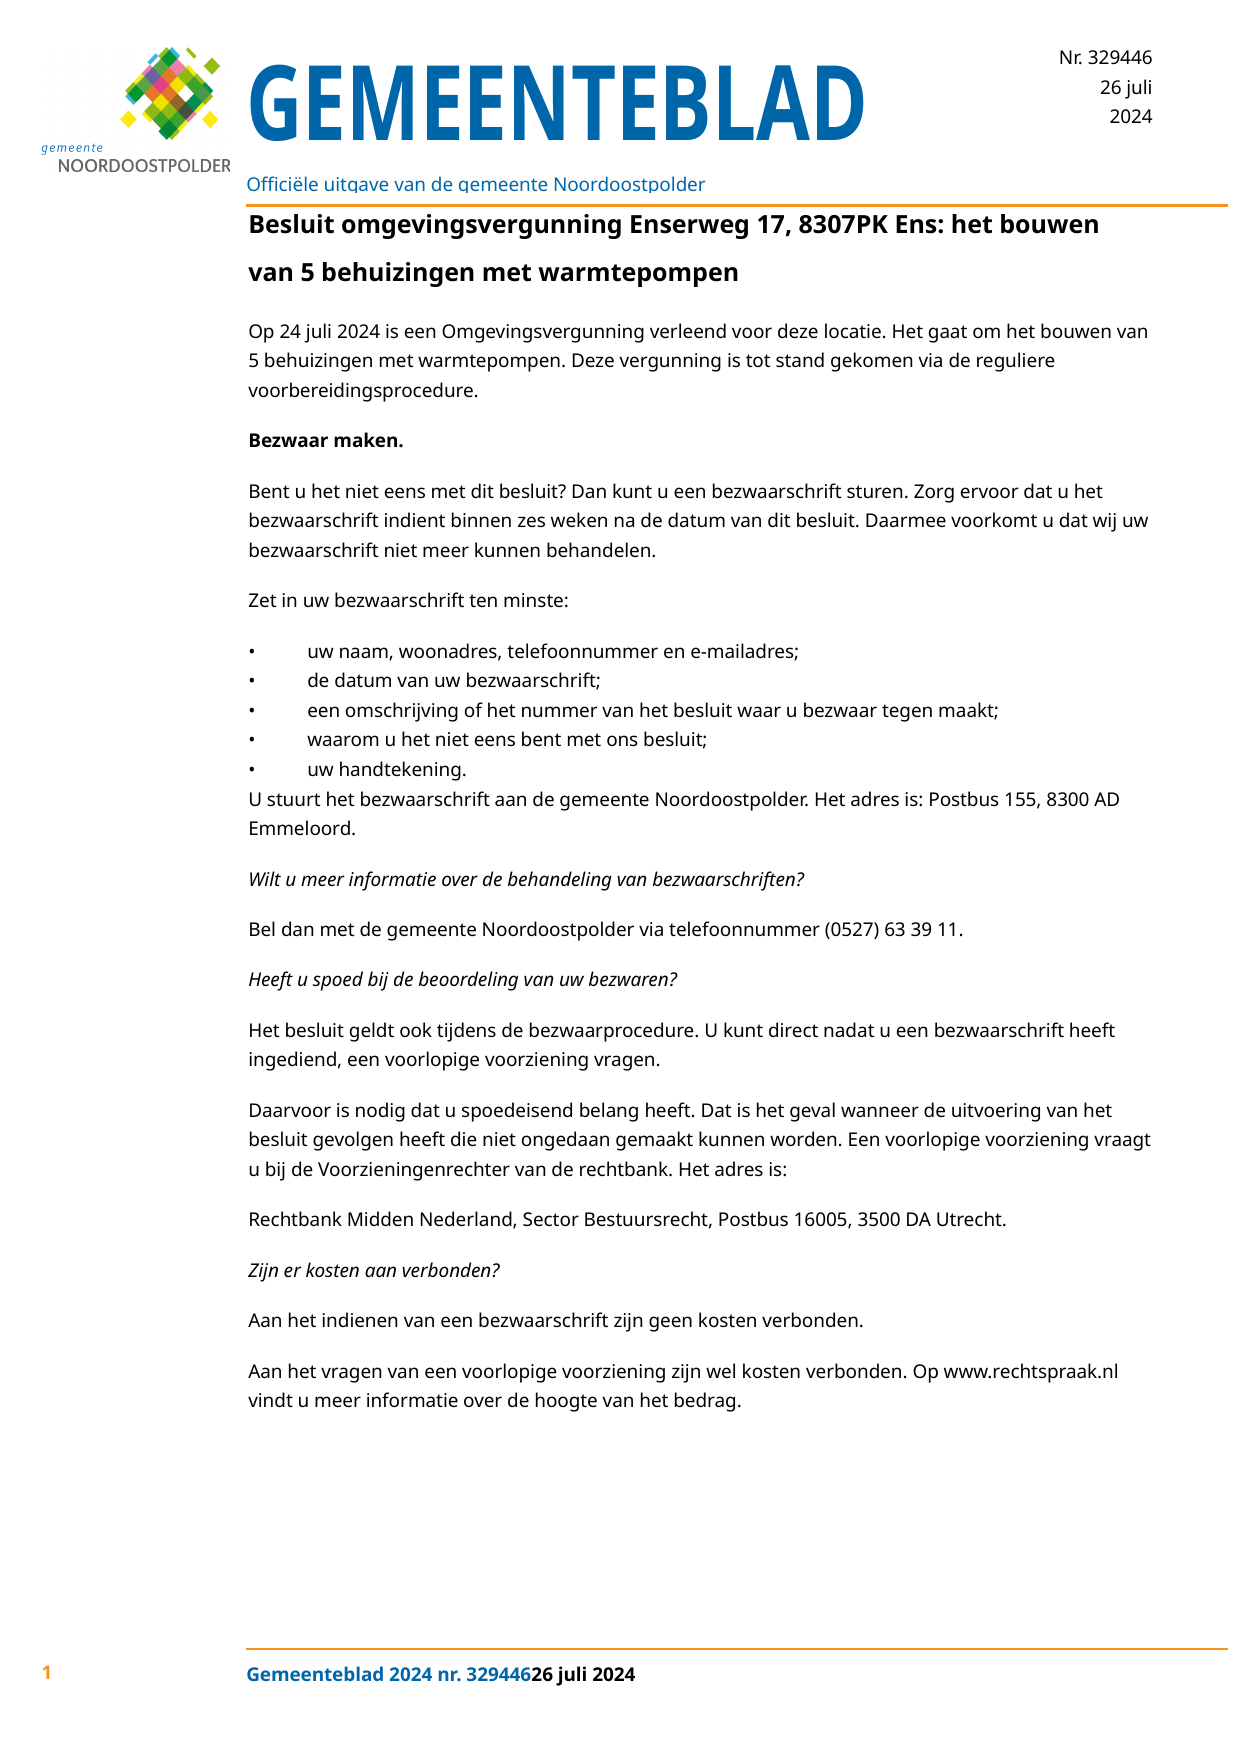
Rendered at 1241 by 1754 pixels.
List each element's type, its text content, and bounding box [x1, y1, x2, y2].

list een omschrijving of het nummer van het besluit waar u bezwaar tegen maakt; [248, 697, 1152, 723]
text Zijn er kosten aan verbonden? [248, 1257, 1152, 1283]
text Rechtbank Midden Nederland, Sector Bestuursrecht, Postbus 16005, 3500 DA Utrecht. [248, 1207, 1152, 1232]
text Aan het vragen van een voorlopige voorziening zijn wel kosten verbonden. Op www.rechtspraak.nl vindt u meer informatie over de hoogte van het bedrag. [248, 1358, 1152, 1413]
text Heeft u spoed bij de beoordeling van uw bezwaren? [248, 967, 1152, 992]
text Daarvoor is nodig dat u spoedeisend belang heeft. Dat is het geval wanneer de uitvoering van het besluit gevolgen heeft die niet ongedaan gemaakt kunnen worden. Een voorlopige voorziening vraagt u bij de Voorzieningenrechter van de rechtbank. Het adres is: [248, 1097, 1152, 1182]
list uw naam, woonadres, telefoonnummer en e-mailadres; [248, 638, 1152, 664]
text Besluit omgevingsvergunning Enserweg 17, 8307PK Ens: het bouwen van 5 behuizingen met warmtepompen [248, 207, 1152, 288]
text Aan het indienen van een bezwaarschrift zijn geen kosten verbonden. [248, 1307, 1152, 1333]
list de datum van uw bezwaarschrift; [248, 667, 1152, 693]
text Zet in uw bezwaarschrift ten minste: [248, 587, 1152, 613]
text Bezwaar maken. [248, 427, 1152, 453]
text Bel dan met de gemeente Noordoostpolder via telefoonnummer (0527) 63 39 11. [248, 916, 1152, 942]
list waarom u het niet eens bent met ons besluit; [248, 727, 1152, 752]
text Bent u het niet eens met dit besluit? Dan kunt u een bezwaarschrift sturen. Zorg ervoor dat u het bezwaarschrift indient binnen zes weken na de datum van dit besluit. Daarmee voorkomt u dat wij uw bezwaarschrift niet meer kunnen behandelen. [248, 478, 1152, 563]
text Het besluit geldt ook tijdens de bezwaarprocedure. U kunt direct nadat u een bezwaarschrift heeft ingediend, een voorlopige voorziening vragen. [248, 1017, 1152, 1072]
text U stuurt het bezwaarschrift aan de gemeente Noordoostpolder. Het adres is: Postbus 155, 8300 AD Emmeloord. [248, 786, 1152, 841]
picture [41, 47, 231, 172]
list uw handtekening. [248, 756, 1152, 782]
text Wilt u meer informatie over de behandeling van bezwaarschriften? [248, 866, 1152, 892]
text Op 24 juli 2024 is een Omgevingsvergunning verleend voor deze locatie. Het gaat om het bouwen van 5 behuizingen met warmtepompen. Deze vergunning is tot stand gekomen via de reguliere voorbereidingsprocedure. [248, 318, 1152, 403]
